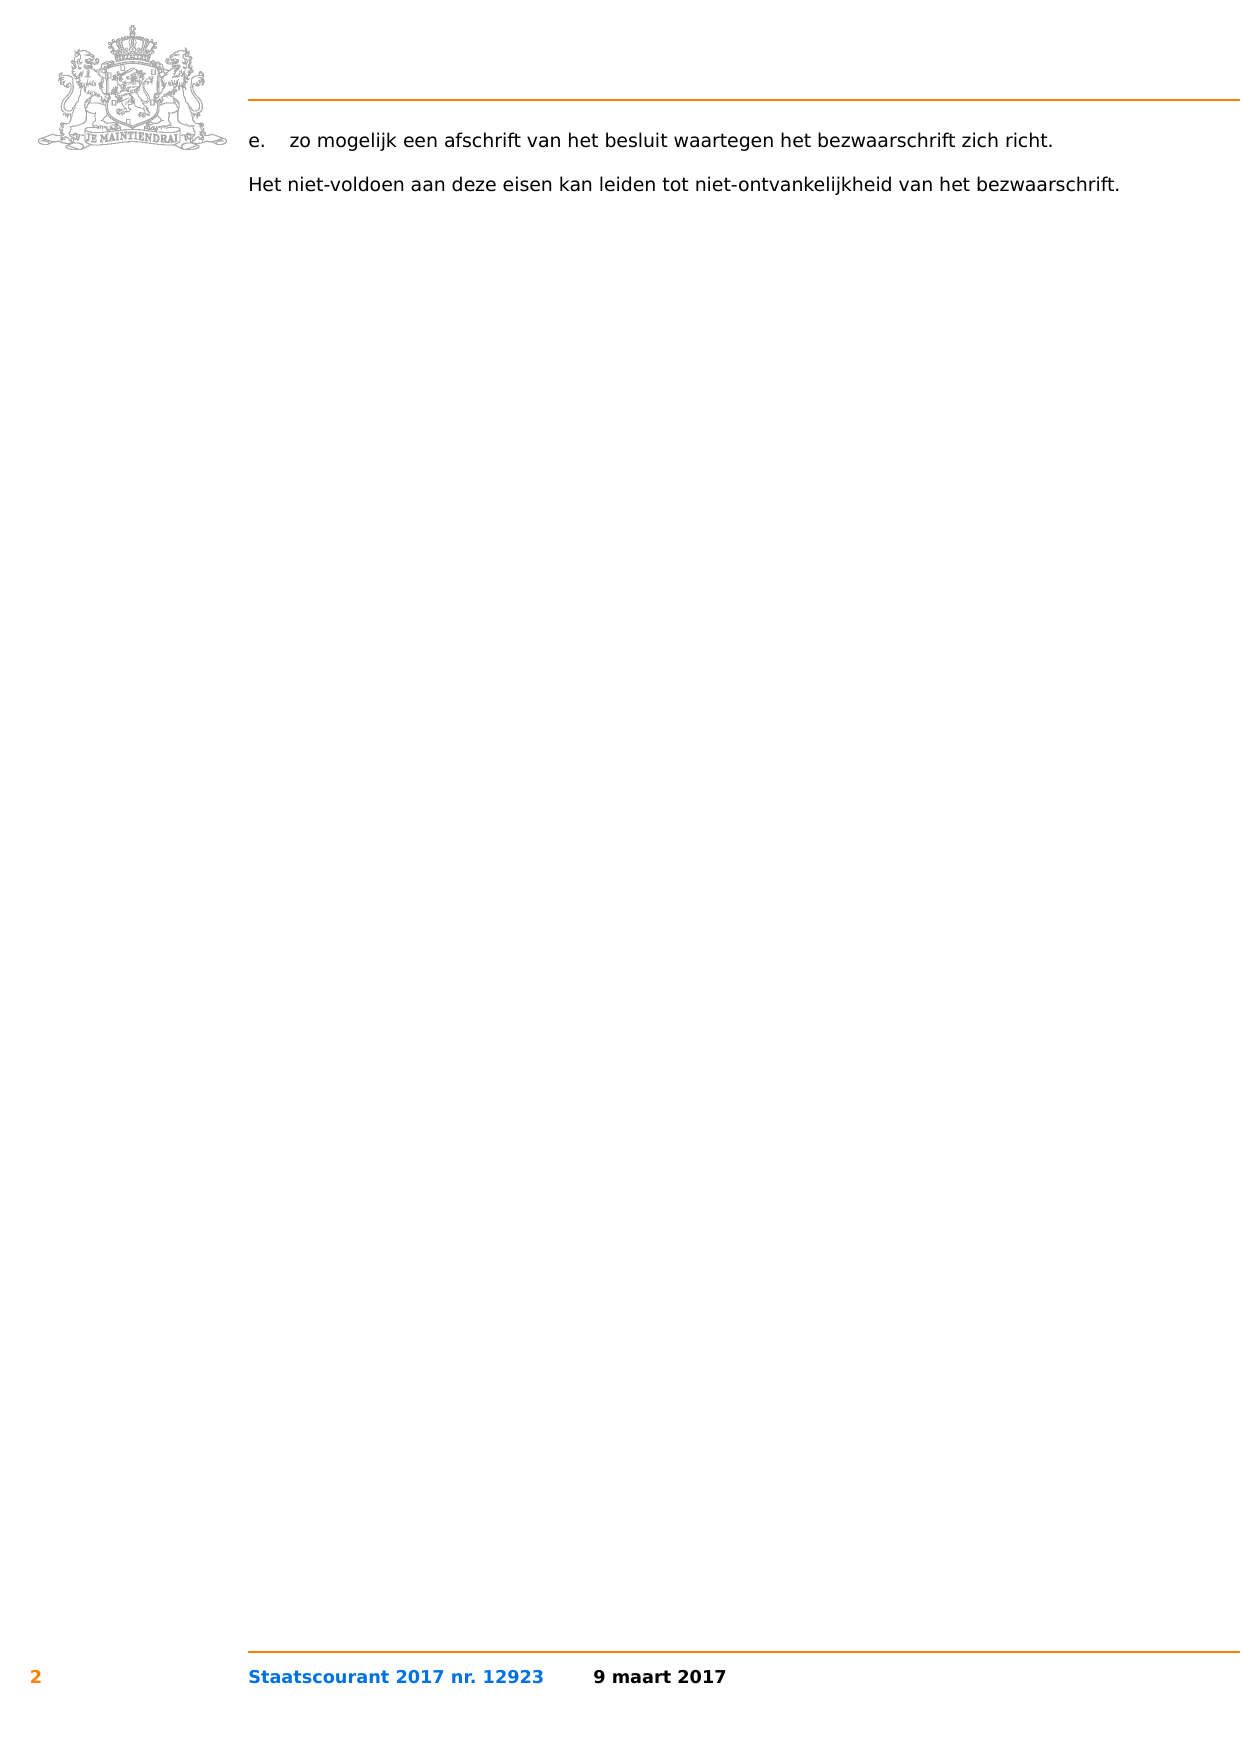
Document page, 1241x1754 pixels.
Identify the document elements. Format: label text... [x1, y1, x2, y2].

picture [38, 25, 227, 150]
text Het niet-voldoen aan deze eisen kan leiden tot niet-ontvankelijkheid van het bezwaarschrift. [248, 174, 1163, 196]
text e. zo mogelijk een afschrift van het besluit waartegen het bezwaarschrift zich richt. [248, 130, 1163, 152]
